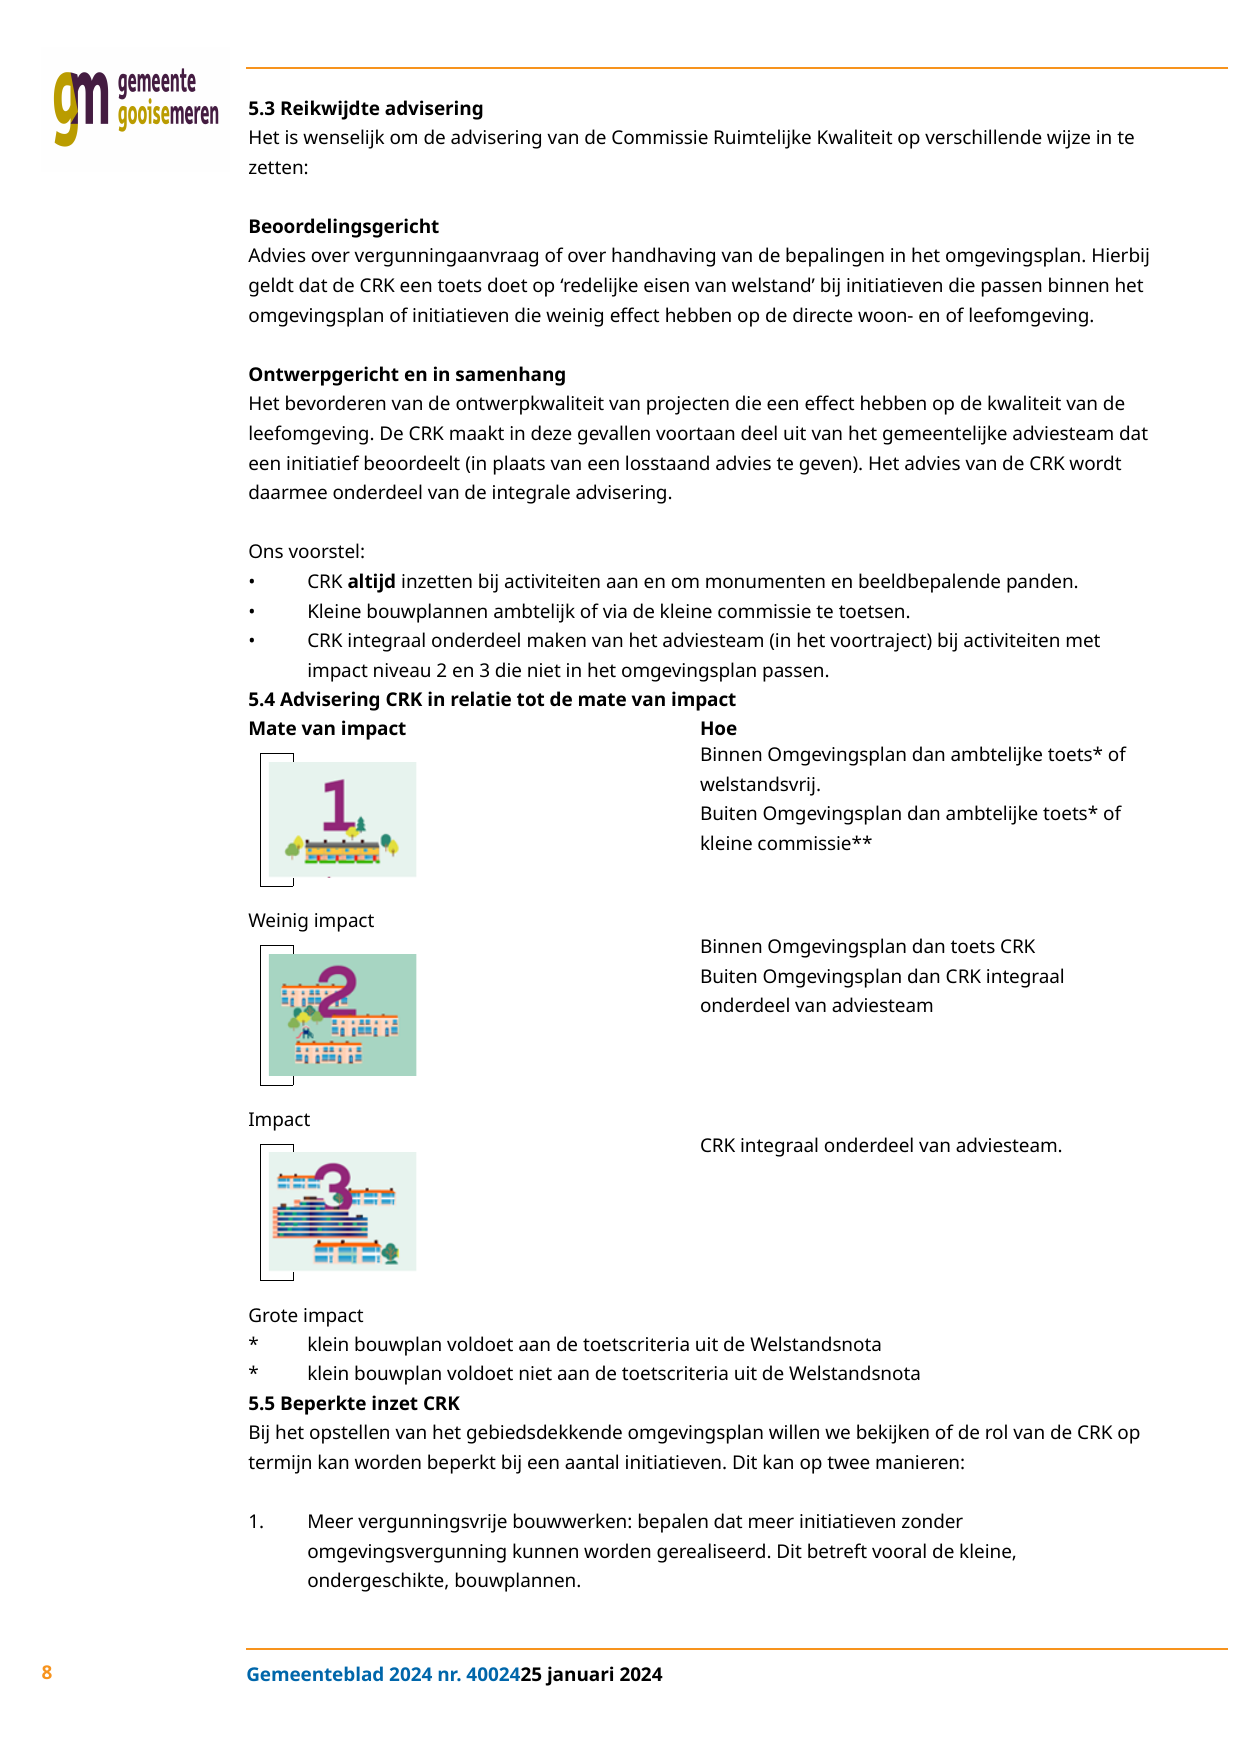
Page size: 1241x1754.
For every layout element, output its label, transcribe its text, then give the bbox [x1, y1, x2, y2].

list Meer vergunningsvrije bouwwerken: bepalen dat meer initiatieven zonder omgevingsvergunning kunnen worden gerealiseerd. Dit betreft vooral de kleine, ondergeschikte, bouwplannen. [248, 1508, 1152, 1593]
picture [41, 47, 231, 172]
text Ontwerpgericht en in samenhang [248, 361, 1152, 387]
table_cell CRK integraal onderdeel van adviesteam. [700, 1132, 1152, 1328]
table_cell Binnen Omgevingsplan dan ambtelijke toets* of welstandsvrij. Buiten Omgevingsplan dan ambtelijke toets* of kleine commissie** [700, 741, 1152, 933]
picture [268, 954, 417, 1076]
text 5.4 Advisering CRK in relatie tot de mate van impact [248, 686, 1152, 712]
table_header Ons voorstel: CRK altijd inzetten bij activiteiten aan en om monumenten en beeldbepalende panden. Kleine bouwplannen ambtelijk of via de kleine commissie te toetsen. CRK integraal onderdeel maken van het adviesteam (in het voortraject) bij activiteiten met impact niveau 2 en 3 die niet in het omgevingsplan passen. [248, 539, 1152, 683]
table_cell Grote impact [248, 1132, 700, 1328]
table_cell Weinig impact [248, 878, 700, 933]
list klein bouwplan voldoet niet aan de toetscriteria uit de Welstandsnota [248, 1360, 1152, 1386]
picture [268, 1152, 417, 1272]
table_header Hoe [700, 716, 1152, 741]
text Advies over vergunningaanvraag of over handhaving van de bepalingen in het omgevingsplan. Hierbij geldt dat de CRK een toets doet op ‘redelijke eisen van welstand’ bij initiatieven die passen binnen het omgevingsplan of initiatieven die weinig effect hebben op de directe woon- en of leefomgeving. [248, 243, 1152, 328]
text Bij het opstellen van het gebiedsdekkende omgevingsplan willen we bekijken of de rol van de CRK op termijn kan worden beperkt bij een aantal initiatieven. Dit kan op twee manieren: [248, 1419, 1152, 1475]
picture [268, 762, 417, 878]
text Het bevorderen van de ontwerpkwaliteit van projecten die een effect hebben op de kwaliteit van de leefomgeving. De CRK maakt in deze gevallen voortaan deel uit van het gemeentelijke adviesteam dat een initiatief beoordeelt (in plaats van een losstaand advies te geven). Het advies van de CRK wordt daarmee onderdeel van de integrale advisering. [248, 391, 1152, 505]
table_cell [248, 741, 700, 877]
text 5.5 Beperkte inzet CRK [248, 1390, 1152, 1416]
list klein bouwplan voldoet aan de toetscriteria uit de Welstandsnota [248, 1331, 1152, 1357]
text Het is wenselijk om de advisering van de Commissie Ruimtelijke Kwaliteit op verschillende wijze in te zetten: [248, 124, 1152, 180]
table_cell Binnen Omgevingsplan dan toets CRK Buiten Omgevingsplan dan CRK integraal onderdeel van adviesteam [700, 934, 1152, 1132]
table_cell Impact [248, 934, 700, 1132]
text 5.3 Reikwijdte advisering [248, 95, 1152, 121]
table_header Mate van impact [248, 716, 700, 741]
text Beoordelingsgericht [248, 213, 1152, 239]
